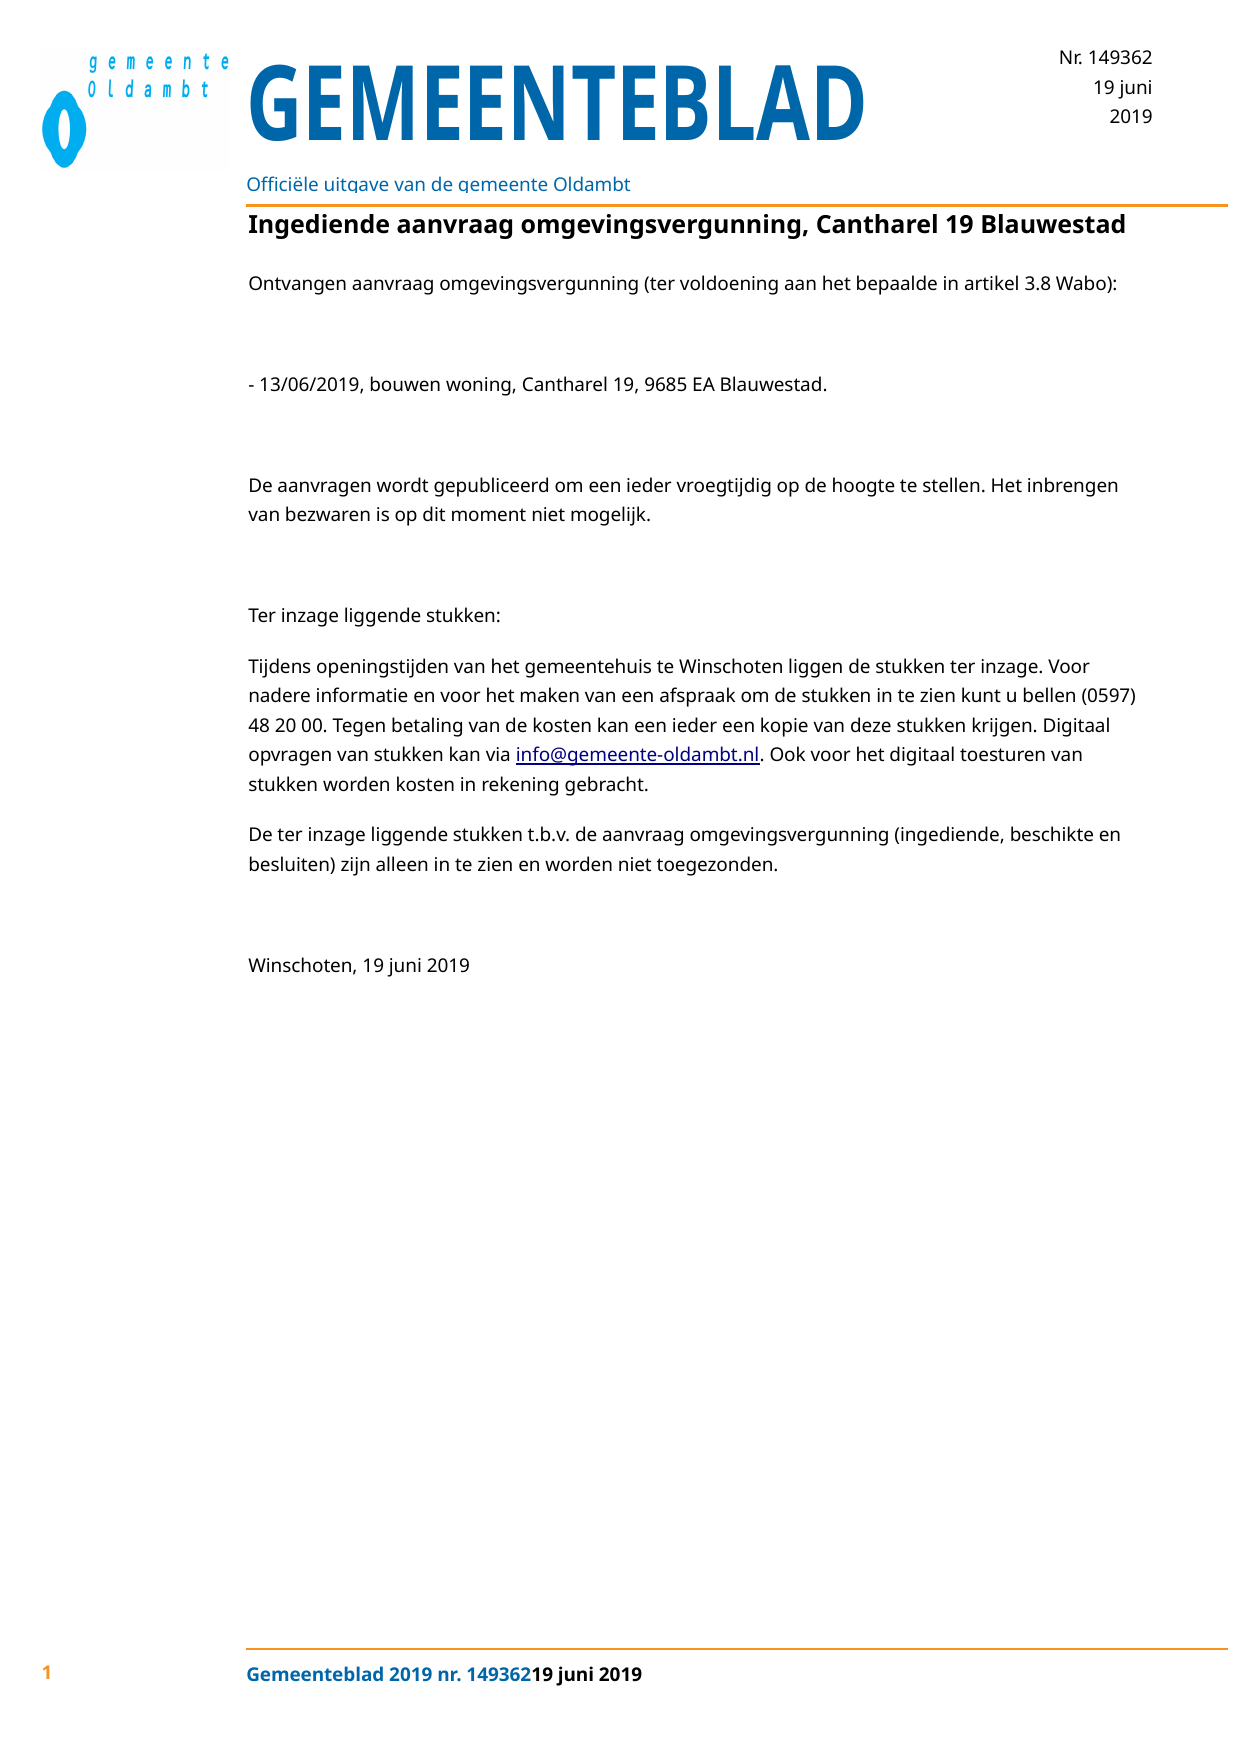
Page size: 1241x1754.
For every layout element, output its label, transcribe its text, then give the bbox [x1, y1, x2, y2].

text Ingediende aanvraag omgevingsvergunning, Cantharel 19 Blauwestad [248, 207, 1152, 241]
text De ter inzage liggende stukken t.b.v. de aanvraag omgevingsvergunning (ingediende, beschikte en besluiten) zijn alleen in te zien en worden niet toegezonden. [248, 822, 1152, 877]
picture [41, 47, 231, 172]
text Ter inzage liggende stukken: [248, 602, 1152, 628]
text De aanvragen wordt gepubliceerd om een ieder vroegtijdig op de hoogte te stellen. Het inbrengen van bezwaren is op dit moment niet mogelijk. [248, 472, 1152, 527]
text - 13/06/2019, bouwen woning, Cantharel 19, 9685 EA Blauwestad. [248, 371, 1152, 397]
text Winschoten, 19 juni 2019 [248, 952, 1152, 978]
text Ontvangen aanvraag omgevingsvergunning (ter voldoening aan het bepaalde in artikel 3.8 Wabo): [248, 270, 1152, 296]
text Tijdens openingstijden van het gemeentehuis te Winschoten liggen de stukken ter inzage. Voor nadere informatie en voor het maken van een afspraak om de stukken in te zien kunt u bellen (0597) 48 20 00. Tegen betaling van de kosten kan een ieder een kopie van deze stukken krijgen. Digitaal opvragen van stukken kan via info@gemeente-oldambt.nl. Ook voor het digitaal toesturen van stukken worden kosten in rekening gebracht. [248, 653, 1152, 797]
